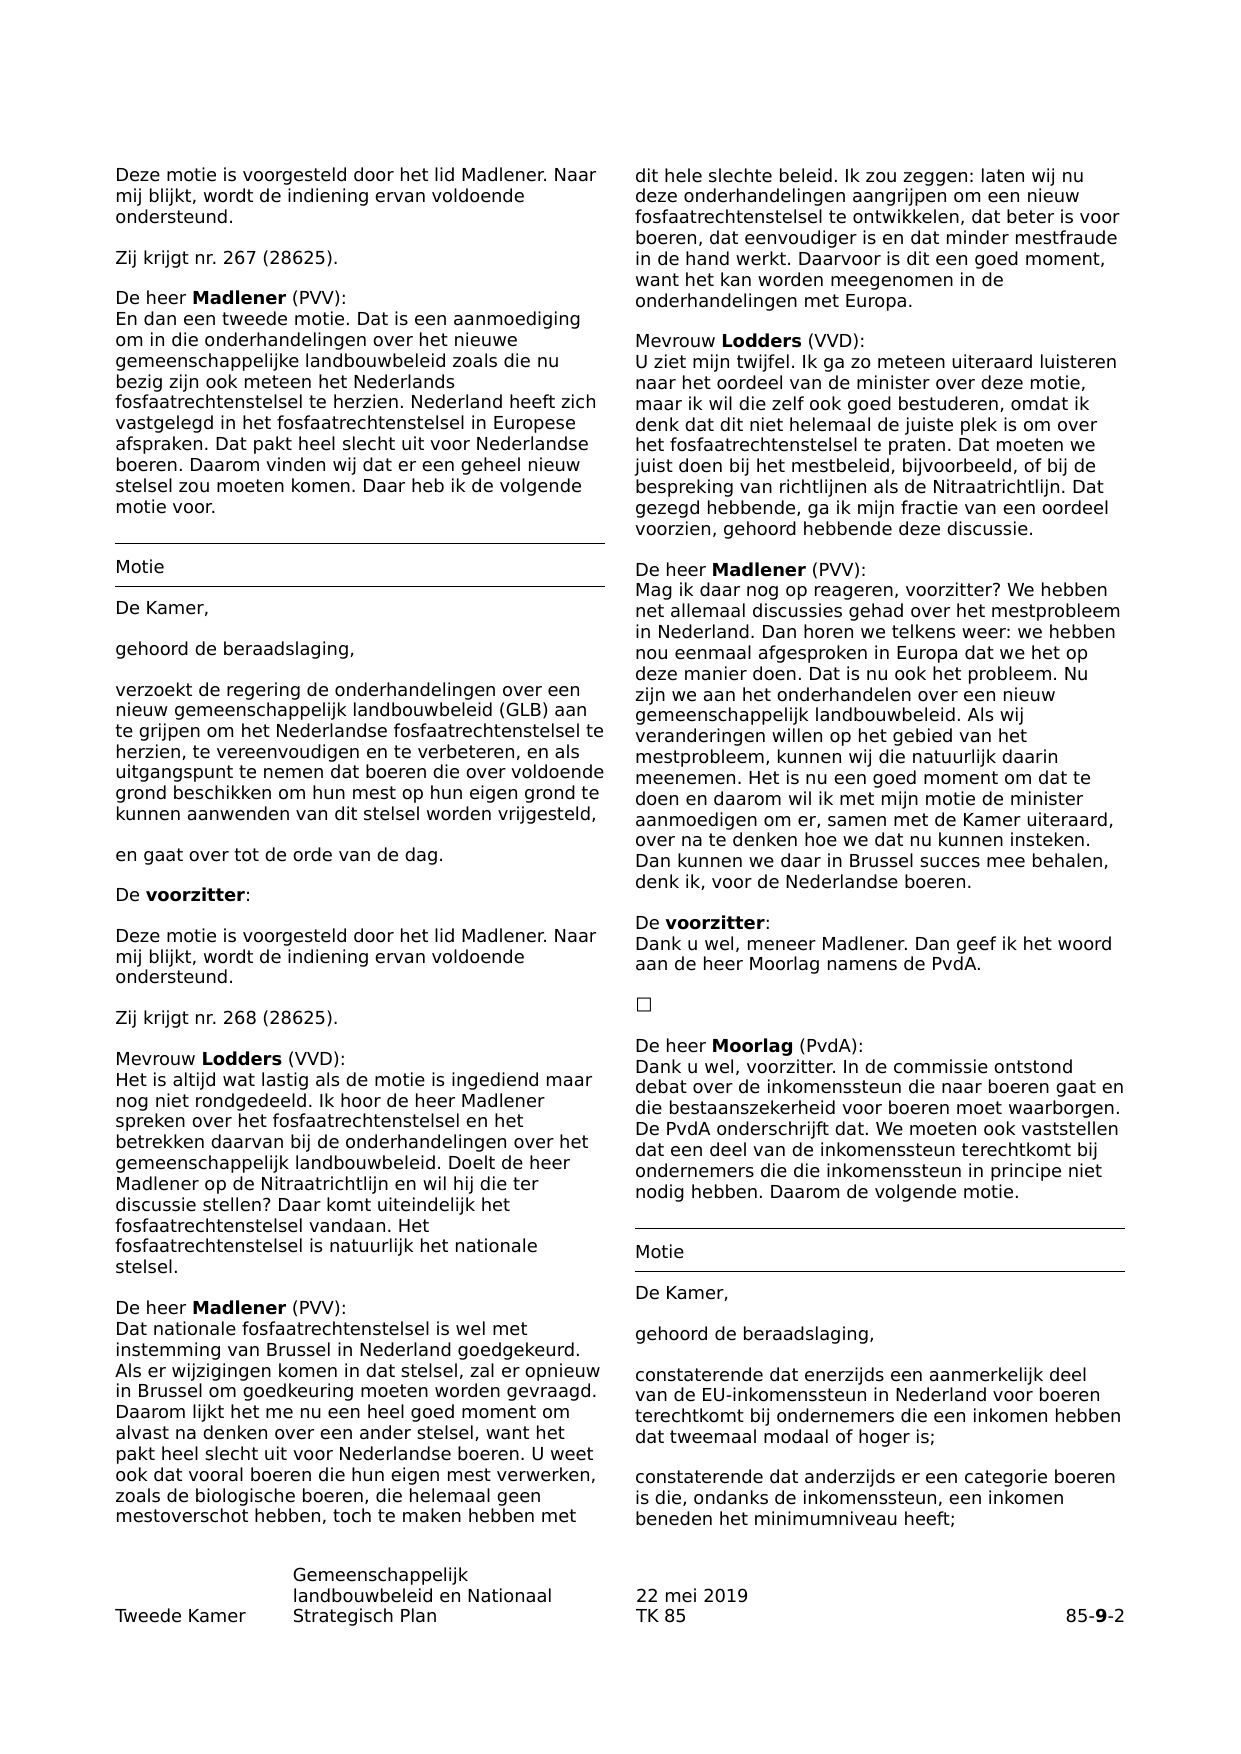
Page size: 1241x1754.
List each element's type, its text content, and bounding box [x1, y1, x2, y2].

text Motie [115, 557, 605, 578]
text dit hele slechte beleid. Ik zou zeggen: laten wij nu deze onderhandelingen aangrijpen om een nieuw fosfaatrechtenstelsel te ontwikkelen, dat beter is voor boeren, dat eenvoudiger is en dat minder mestfraude in de hand werkt. Daarvoor is dit een goed moment, want het kan worden meegenomen in de onderhandelingen met Europa. [635, 165, 1125, 311]
text Mag ik daar nog op reageren, voorzitter? We hebben net allemaal discussies gehad over het mestprobleem in Nederland. Dan horen we telkens weer: we hebben nou eenmaal afgesproken in Europa dat we het op deze manier doen. Dat is nu ook het probleem. Nu zijn we aan het onderhandelen over een nieuw gemeenschappelijk landbouwbeleid. Als wij veranderingen willen op het gebied van het mestprobleem, kunnen wij die natuurlijk daarin meenemen. Het is nu een goed moment om dat te doen en daarom wil ik met mijn motie de minister aanmoedigen om er, samen met de Kamer uiteraard, over na te denken hoe we dat nu kunnen insteken. Dan kunnen we daar in Brussel succes mee behalen, denk ik, voor de Nederlandse boeren. [635, 580, 1125, 893]
text ⬜ [635, 995, 1125, 1016]
text De voorzitter: [635, 913, 1125, 933]
text Het is altijd wat lastig als de motie is ingediend maar nog niet rondgedeeld. Ik hoor de heer Madlener spreken over het fosfaatrechtenstelsel en het betrekken daarvan bij de onderhandelingen over het gemeenschappelijk landbouwbeleid. Doelt de heer Madlener op de Nitraatrichtlijn en wil hij die ter discussie stellen? Daar komt uiteindelijk het fosfaatrechtenstelsel vandaan. Het fosfaatrechtenstelsel is natuurlijk het nationale stelsel. [115, 1069, 605, 1278]
text De Kamer, [115, 598, 605, 619]
text Dank u wel, voorzitter. In de commissie ontstond debat over de inkomenssteun die naar boeren gaat en die bestaanszekerheid voor boeren moet waarborgen. De PvdA onderschrijft dat. We moeten ook vaststellen dat een deel van de inkomenssteun terechtkomt bij ondernemers die die inkomenssteun in principe niet nodig hebben. Daarom de volgende motie. [635, 1056, 1125, 1202]
text En dan een tweede motie. Dat is een aanmoediging om in die onderhandelingen over het nieuwe gemeenschappelijke landbouwbeleid zoals die nu bezig zijn ook meteen het Nederlands fosfaatrechtenstelsel te herzien. Nederland heeft zich vastgelegd in het fosfaatrechtenstelsel in Europese afspraken. Dat pakt heel slecht uit voor Nederlandse boeren. Daarom vinden wij dat er een geheel nieuw stelsel zou moeten komen. Daar heb ik de volgende motie voor. [115, 309, 605, 517]
text Mevrouw Lodders (VVD): [635, 331, 1125, 352]
text Zij krijgt nr. 267 (28625). [115, 247, 605, 268]
text gehoord de beraadslaging, [635, 1324, 1125, 1344]
text De voorzitter: [115, 885, 605, 906]
text De heer Madlener (PVV): [635, 559, 1125, 580]
text verzoekt de regering de onderhandelingen over een nieuw gemeenschappelijk landbouwbeleid (GLB) aan te grijpen om het Nederlandse fosfaatrechtenstelsel te herzien, te vereenvoudigen en te verbeteren, en als uitgangspunt te nemen dat boeren die over voldoende grond beschikken om hun mest op hun eigen grond te kunnen aanwenden van dit stelsel worden vrijgesteld, [115, 679, 605, 824]
text De heer Moorlag (PvdA): [635, 1036, 1125, 1056]
text gehoord de beraadslaging, [115, 639, 605, 659]
text Mevrouw Lodders (VVD): [115, 1049, 605, 1069]
text Motie [635, 1242, 1125, 1263]
text De Kamer, [635, 1283, 1125, 1304]
text De heer Madlener (PVV): [115, 288, 605, 309]
text constaterende dat enerzijds een aanmerkelijk deel van de EU-inkomenssteun in Nederland voor boeren terechtkomt bij ondernemers die een inkomen hebben dat tweemaal modaal of hoger is; [635, 1364, 1125, 1447]
text en gaat over tot de orde van de dag. [115, 844, 605, 865]
text Deze motie is voorgesteld door het lid Madlener. Naar mij blijkt, wordt de indiening ervan voldoende ondersteund. [115, 165, 605, 227]
text constaterende dat anderzijds er een categorie boeren is die, ondanks de inkomenssteun, een inkomen beneden het minimumniveau heeft; [635, 1467, 1125, 1529]
text U ziet mijn twijfel. Ik ga zo meteen uiteraard luisteren naar het oordeel van de minister over deze motie, maar ik wil die zelf ook goed bestuderen, omdat ik denk dat dit niet helemaal de juiste plek is om over het fosfaatrechtenstelsel te praten. Dat moeten we juist doen bij het mestbeleid, bijvoorbeeld, of bij de bespreking van richtlijnen als de Nitraatrichtlijn. Dat gezegd hebbende, ga ik mijn fractie van een oordeel voorzien, gehoord hebbende deze discussie. [635, 352, 1125, 539]
text Deze motie is voorgesteld door het lid Madlener. Naar mij blijkt, wordt de indiening ervan voldoende ondersteund. [115, 926, 605, 988]
text Zij krijgt nr. 268 (28625). [115, 1008, 605, 1029]
text Dank u wel, meneer Madlener. Dan geef ik het woord aan de heer Moorlag namens de PvdA. [635, 933, 1125, 975]
text Dat nationale fosfaatrechtenstelsel is wel met instemming van Brussel in Nederland goedgekeurd. Als er wijzigingen komen in dat stelsel, zal er opnieuw in Brussel om goedkeuring moeten worden gevraagd. Daarom lijkt het me nu een heel goed moment om alvast na denken over een ander stelsel, want het pakt heel slecht uit voor Nederlandse boeren. U weet ook dat vooral boeren die hun eigen mest verwerken, zoals de biologische boeren, die helemaal geen mestoverschot hebben, toch te maken hebben met [115, 1319, 605, 1527]
text De heer Madlener (PVV): [115, 1298, 605, 1319]
